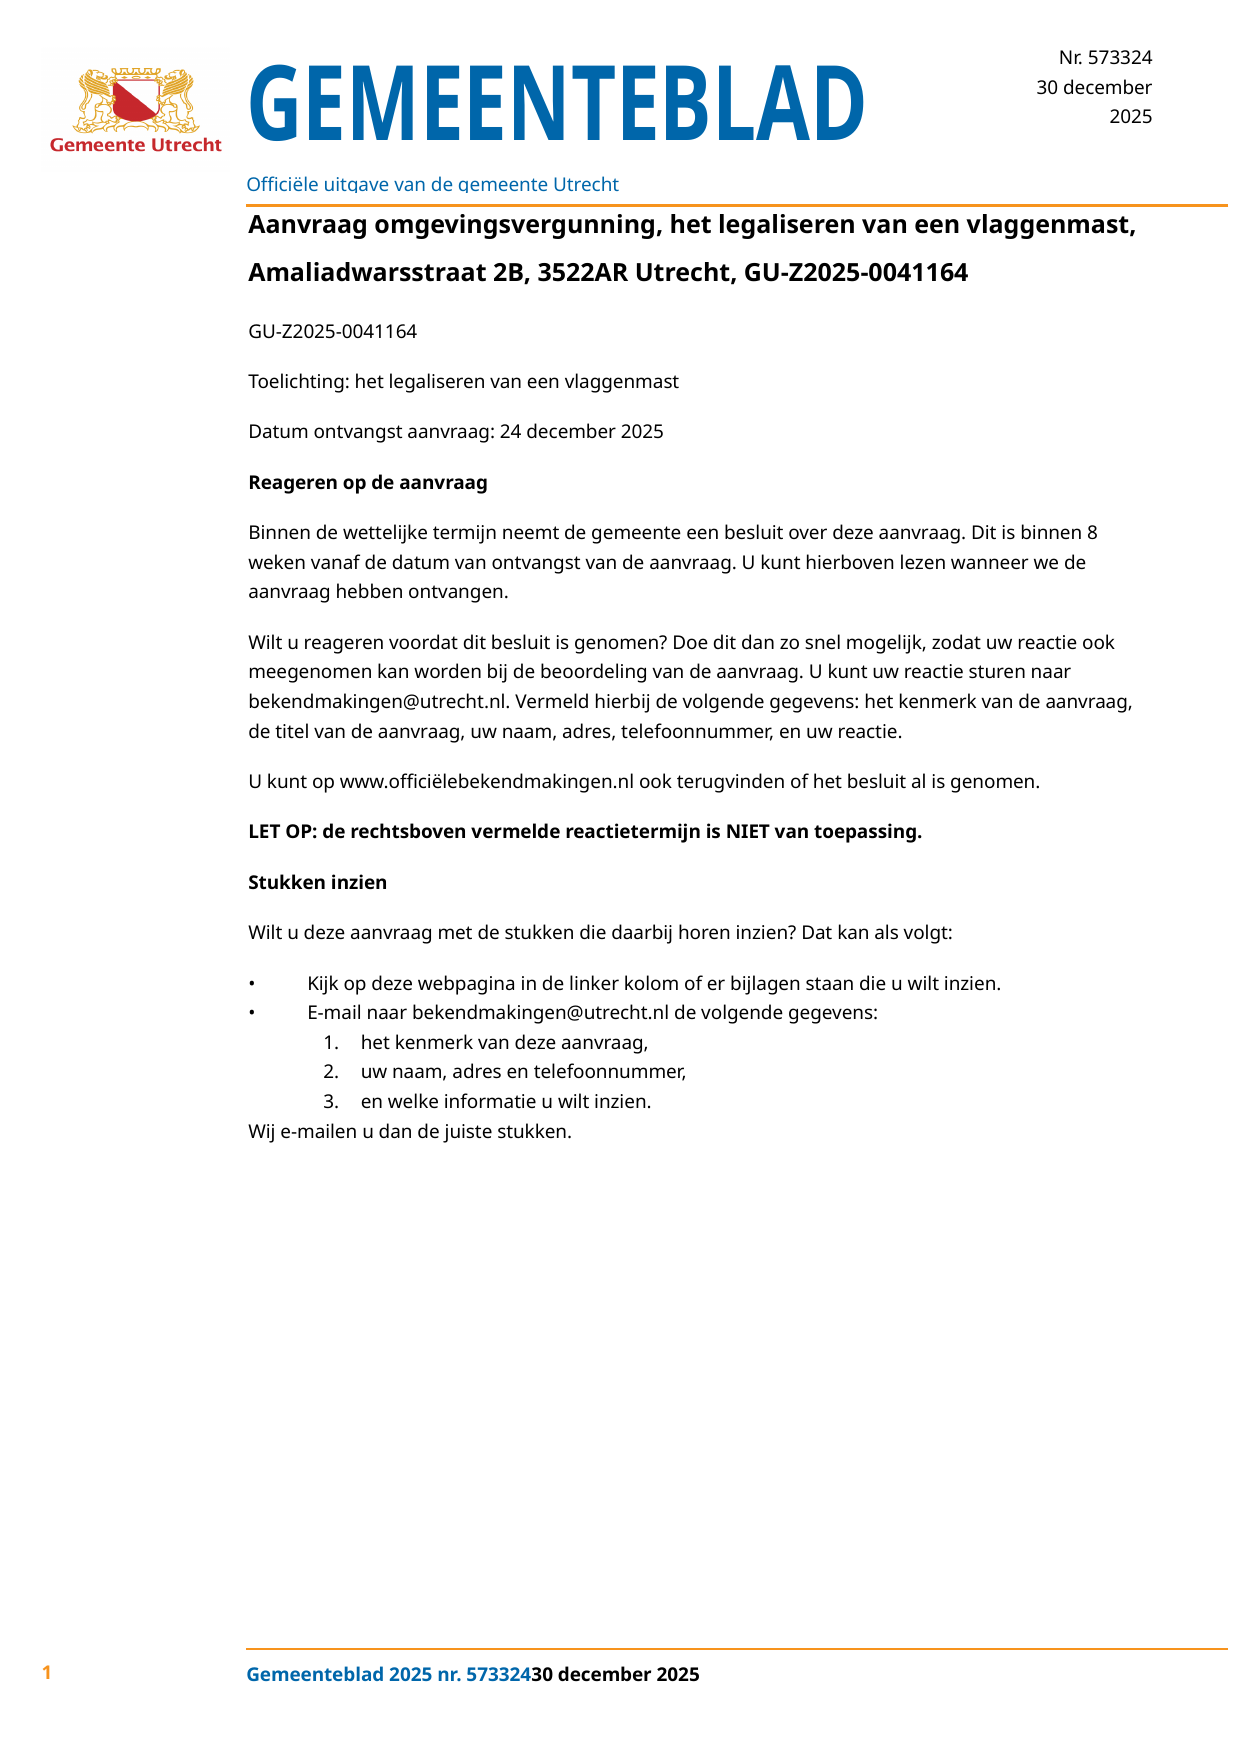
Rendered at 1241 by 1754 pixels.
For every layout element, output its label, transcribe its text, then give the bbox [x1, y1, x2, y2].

list Kijk op deze webpagina in de linker kolom of er bijlagen staan die u wilt inzien. [248, 970, 1152, 996]
text Wilt u deze aanvraag met de stukken die daarbij horen inzien? Dat kan als volgt: [248, 919, 1152, 945]
text Binnen de wettelijke termijn neemt de gemeente een besluit over deze aanvraag. Dit is binnen 8 weken vanaf de datum van ontvangst van de aanvraag. U kunt hierboven lezen wanneer we de aanvraag hebben ontvangen. [248, 519, 1152, 604]
text LET OP: de rechtsboven vermelde reactietermijn is NIET van toepassing. [248, 819, 1152, 844]
text GU-Z2025-0041164 [248, 318, 1152, 344]
text Toelichting: het legaliseren van een vlaggenmast [248, 368, 1152, 394]
list het kenmerk van deze aanvraag, [323, 1029, 1152, 1055]
text Reageren op de aanvraag [248, 469, 1152, 495]
picture [41, 47, 231, 172]
list en welke informatie u wilt inzien. [323, 1088, 1152, 1114]
text Datum ontvangst aanvraag: 24 december 2025 [248, 419, 1152, 444]
text Wilt u reageren voordat dit besluit is genomen? Doe dit dan zo snel mogelijk, zodat uw reactie ook meegenomen kan worden bij de beoordeling van de aanvraag. U kunt uw reactie sturen naar bekendmakingen@utrecht.nl. Vermeld hierbij de volgende gegevens: het kenmerk van de aanvraag, de titel van de aanvraag, uw naam, adres, telefoonnummer, en uw reactie. [248, 629, 1152, 744]
list E-mail naar bekendmakingen@utrecht.nl de volgende gegevens: [248, 999, 1152, 1025]
list uw naam, adres en telefoonnummer, [323, 1059, 1152, 1084]
text Stukken inzien [248, 869, 1152, 895]
text U kunt op www.officiëlebekendmakingen.nl ook terugvinden of het besluit al is genomen. [248, 768, 1152, 794]
text Aanvraag omgevingsvergunning, het legaliseren van een vlaggenmast, Amaliadwarsstraat 2B, 3522AR Utrecht, GU-Z2025-0041164 [248, 207, 1152, 288]
text Wij e-mailen u dan de juiste stukken. [248, 1118, 1152, 1144]
